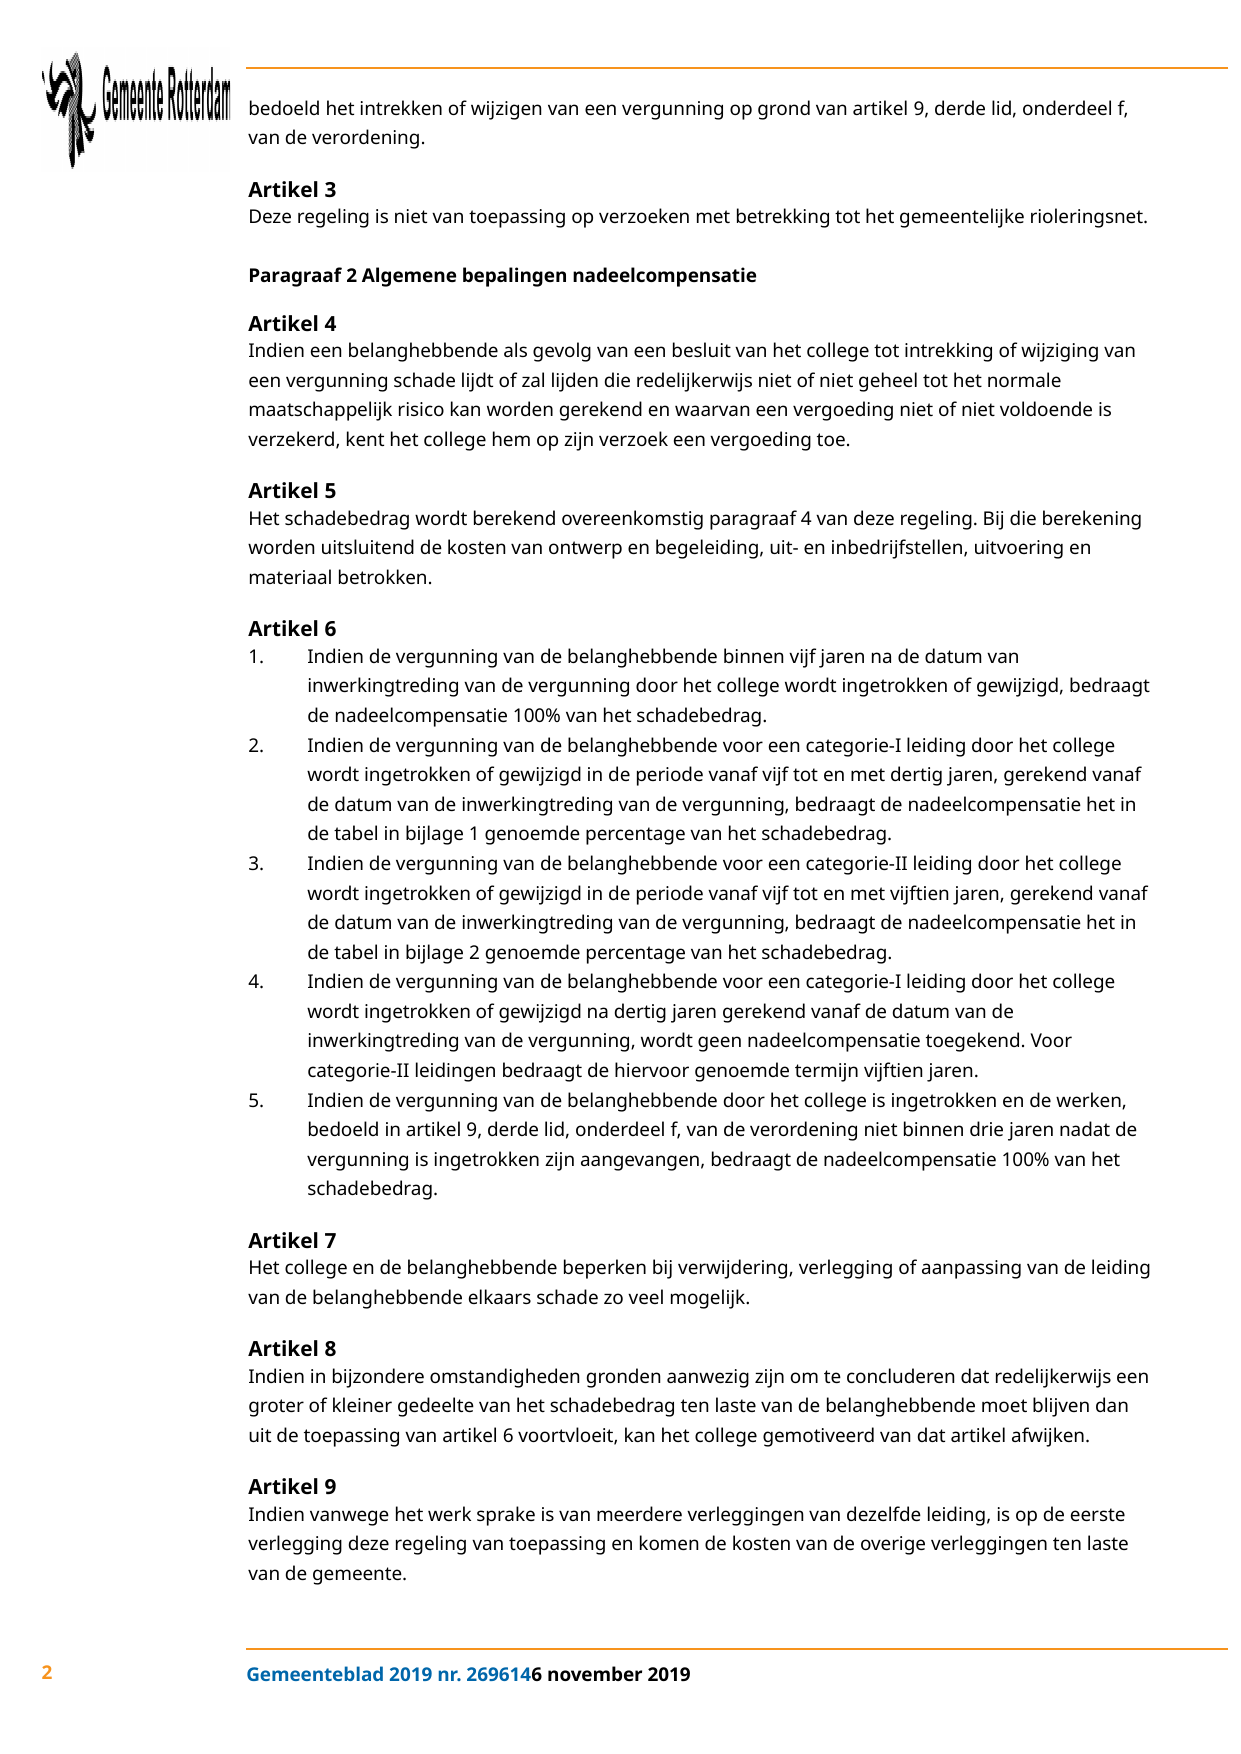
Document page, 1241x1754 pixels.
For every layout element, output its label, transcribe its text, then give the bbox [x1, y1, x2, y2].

text Artikel 8 [248, 1334, 1152, 1363]
list Indien de vergunning van de belanghebbende voor een categorie-II leiding door het college wordt ingetrokken of gewijzigd in de periode vanaf vijf tot en met vijftien jaren, gerekend vanaf de datum van de inwerkingtreding van de vergunning, bedraagt de nadeelcompensatie het in de tabel in bijlage 2 genoemde percentage van het schadebedrag. [248, 850, 1152, 964]
text Indien vanwege het werk sprake is van meerdere verleggingen van dezelfde leiding, is op de eerste verlegging deze regeling van toepassing en komen de kosten van de overige verleggingen ten laste van de gemeente. [248, 1501, 1152, 1586]
text Artikel 5 [248, 477, 1152, 505]
text Paragraaf 2 Algemene bepalingen nadeelcompensatie [248, 262, 1152, 288]
text Artikel 7 [248, 1226, 1152, 1254]
text Indien een belanghebbende als gevolg van een besluit van het college tot intrekking of wijziging van een vergunning schade lijdt of zal lijden die redelijkerwijs niet of niet geheel tot het normale maatschappelijk risico kan worden gerekend en waarvan een vergoeding niet of niet voldoende is verzekerd, kent het college hem op zijn verzoek een vergoeding toe. [248, 337, 1152, 452]
list Indien de vergunning van de belanghebbende door het college is ingetrokken en de werken, bedoeld in artikel 9, derde lid, onderdeel f, van de verordening niet binnen drie jaren nadat de vergunning is ingetrokken zijn aangevangen, bedraagt de nadeelcompensatie 100% van het schadebedrag. [248, 1087, 1152, 1201]
text Artikel 3 [248, 175, 1152, 203]
list Indien de vergunning van de belanghebbende voor een categorie-I leiding door het college wordt ingetrokken of gewijzigd in de periode vanaf vijf tot en met dertig jaren, gerekend vanaf de datum van de inwerkingtreding van de vergunning, bedraagt de nadeelcompensatie het in de tabel in bijlage 1 genoemde percentage van het schadebedrag. [248, 732, 1152, 846]
list Indien de vergunning van de belanghebbende binnen vijf jaren na de datum van inwerkingtreding van de vergunning door het college wordt ingetrokken of gewijzigd, bedraagt de nadeelcompensatie 100% van het schadebedrag. [248, 643, 1152, 728]
text Artikel 4 [248, 309, 1152, 337]
text Artikel 6 [248, 614, 1152, 643]
picture [41, 47, 231, 172]
text Deze regeling is niet van toepassing op verzoeken met betrekking tot het gemeentelijke rioleringsnet. [248, 203, 1152, 229]
text Artikel 9 [248, 1472, 1152, 1501]
text Het college en de belanghebbende beperken bij verwijdering, verlegging of aanpassing van de leiding van de belanghebbende elkaars schade zo veel mogelijk. [248, 1254, 1152, 1310]
list Indien de vergunning van de belanghebbende voor een categorie-I leiding door het college wordt ingetrokken of gewijzigd na dertig jaren gerekend vanaf de datum van de inwerkingtreding van de vergunning, wordt geen nadeelcompensatie toegekend. Voor categorie-II leidingen bedraagt de hiervoor genoemde termijn vijftien jaren. [248, 968, 1152, 1083]
text Het schadebedrag wordt berekend overeenkomstig paragraaf 4 van deze regeling. Bij die berekening worden uitsluitend de kosten van ontwerp en begeleiding, uit- en inbedrijfstellen, uitvoering en materiaal betrokken. [248, 505, 1152, 590]
text bedoeld het intrekken of wijzigen van een vergunning op grond van artikel 9, derde lid, onderdeel f, van de verordening. [248, 95, 1152, 150]
text Indien in bijzondere omstandigheden gronden aanwezig zijn om te concluderen dat redelijkerwijs een groter of kleiner gedeelte van het schadebedrag ten laste van de belanghebbende moet blijven dan uit de toepassing van artikel 6 voortvloeit, kan het college gemotiveerd van dat artikel afwijken. [248, 1363, 1152, 1448]
